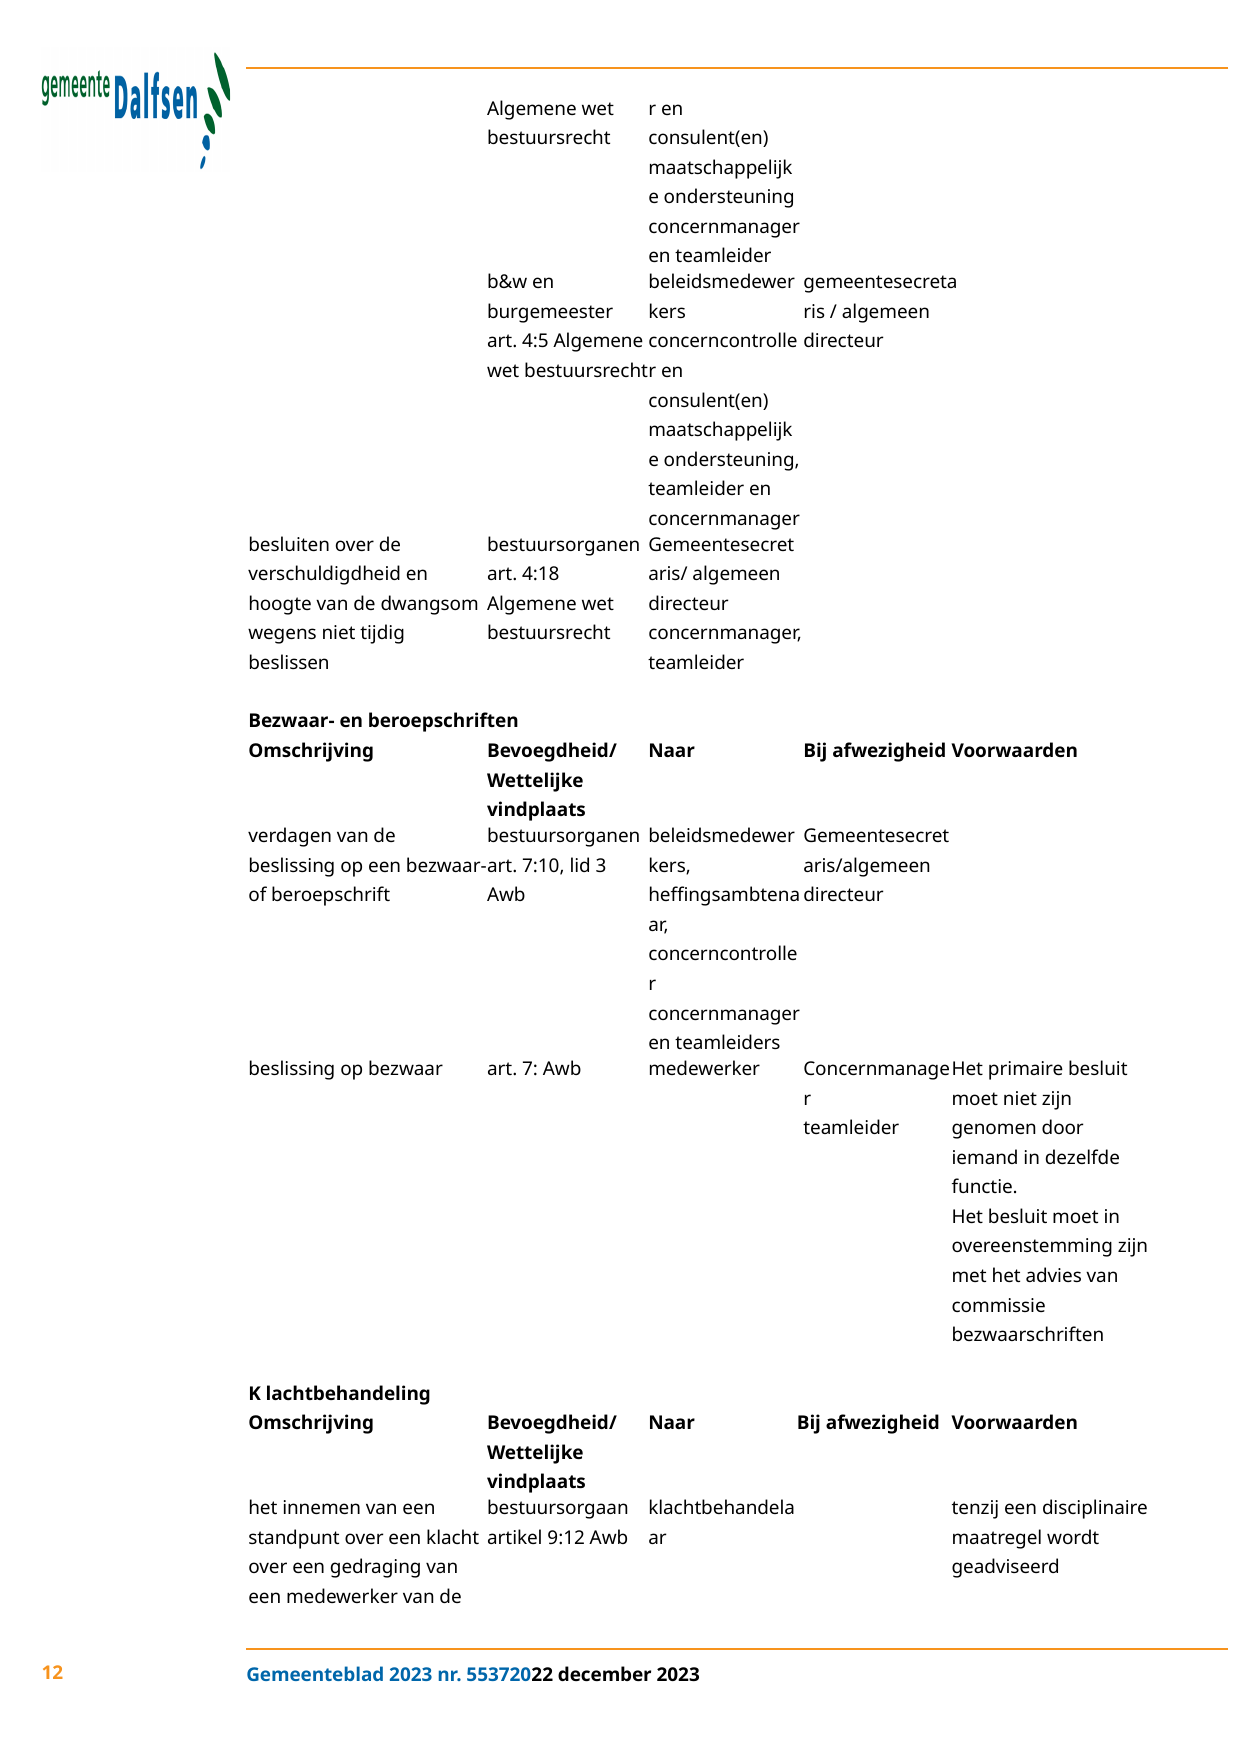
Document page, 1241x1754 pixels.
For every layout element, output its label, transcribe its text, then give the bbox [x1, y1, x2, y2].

table_cell het innemen van een standpunt over een klacht over een gedraging van een medewerker van de [248, 1495, 487, 1609]
table_cell verdagen van de beslissing op een bezwaar- of beroepschrift [248, 822, 487, 1055]
table_cell b&w en burgemeester art. 4:5 Algemene wet bestuursrecht [487, 269, 648, 531]
table_header Bevoegdheid/Wettelijke vindplaats [487, 1410, 648, 1494]
table_cell [958, 269, 1152, 531]
table_cell art. 7: Awb [487, 1055, 648, 1347]
table_cell klachtbehandelaar [648, 1495, 797, 1609]
table_header Bij afwezigheid [803, 738, 951, 822]
table_cell [803, 531, 958, 675]
table_header Omschrijving [248, 1410, 487, 1494]
table_cell [803, 95, 958, 268]
table_cell beslissing op bezwaar [248, 1055, 487, 1347]
table_header Naar [648, 1410, 797, 1494]
table_cell Gemeentesecretaris/algemeen directeur [803, 822, 951, 1055]
table_cell Algemene wet bestuursrecht [487, 95, 648, 268]
text Bezwaar- en beroepschriften [248, 708, 1152, 733]
table_cell beleidsmedewerkers concerncontroller en consulent(en) maatschappelijke ondersteuning, teamleider en concernmanager [648, 269, 803, 531]
table_cell [951, 822, 1152, 1055]
table_cell [248, 269, 487, 531]
table_cell r en consulent(en) maatschappelijke ondersteuning concernmanager en teamleider [648, 95, 803, 268]
table_cell besluiten over de verschuldigdheid en hoogte van de dwangsom wegens niet tijdig beslissen [248, 531, 487, 675]
table_cell [958, 531, 1152, 675]
table_cell [958, 95, 1152, 268]
table_header Bevoegdheid/Wettelijke vindplaats [487, 738, 648, 822]
table_cell medewerker [648, 1055, 803, 1347]
table_cell Concernmanager teamleider [803, 1055, 951, 1347]
picture [41, 47, 231, 172]
table_cell Het primaire besluit moet niet zijn genomen door iemand in dezelfde functie. Het besluit moet in overeenstemming zijn met het advies van commissie bezwaarschriften [951, 1055, 1152, 1347]
table_cell [248, 95, 487, 268]
table_header Naar [648, 738, 803, 822]
table_cell tenzij een disciplinaire maatregel wordt geadviseerd [951, 1495, 1152, 1609]
table_header Bij afwezigheid [797, 1410, 951, 1494]
table_cell Gemeentesecretaris/ algemeen directeur concernmanager, teamleider [648, 531, 803, 675]
text K lachtbehandeling [248, 1380, 1152, 1406]
table_cell bestuursorgaan artikel 9:12 Awb [487, 1495, 648, 1609]
table_cell [797, 1495, 951, 1609]
table_header Voorwaarden [951, 1410, 1152, 1494]
table_cell bestuursorganen art. 4:18 Algemene wet bestuursrecht [487, 531, 648, 675]
table_cell bestuursorganen art. 7:10, lid 3 Awb [487, 822, 648, 1055]
table_header Omschrijving [248, 738, 487, 822]
table_cell beleidsmedewerkers, heffingsambtenaar, concerncontroller concernmanager en teamleiders [648, 822, 803, 1055]
table_cell gemeentesecretaris / algemeen directeur [803, 269, 958, 531]
table_header Voorwaarden [951, 738, 1152, 822]
